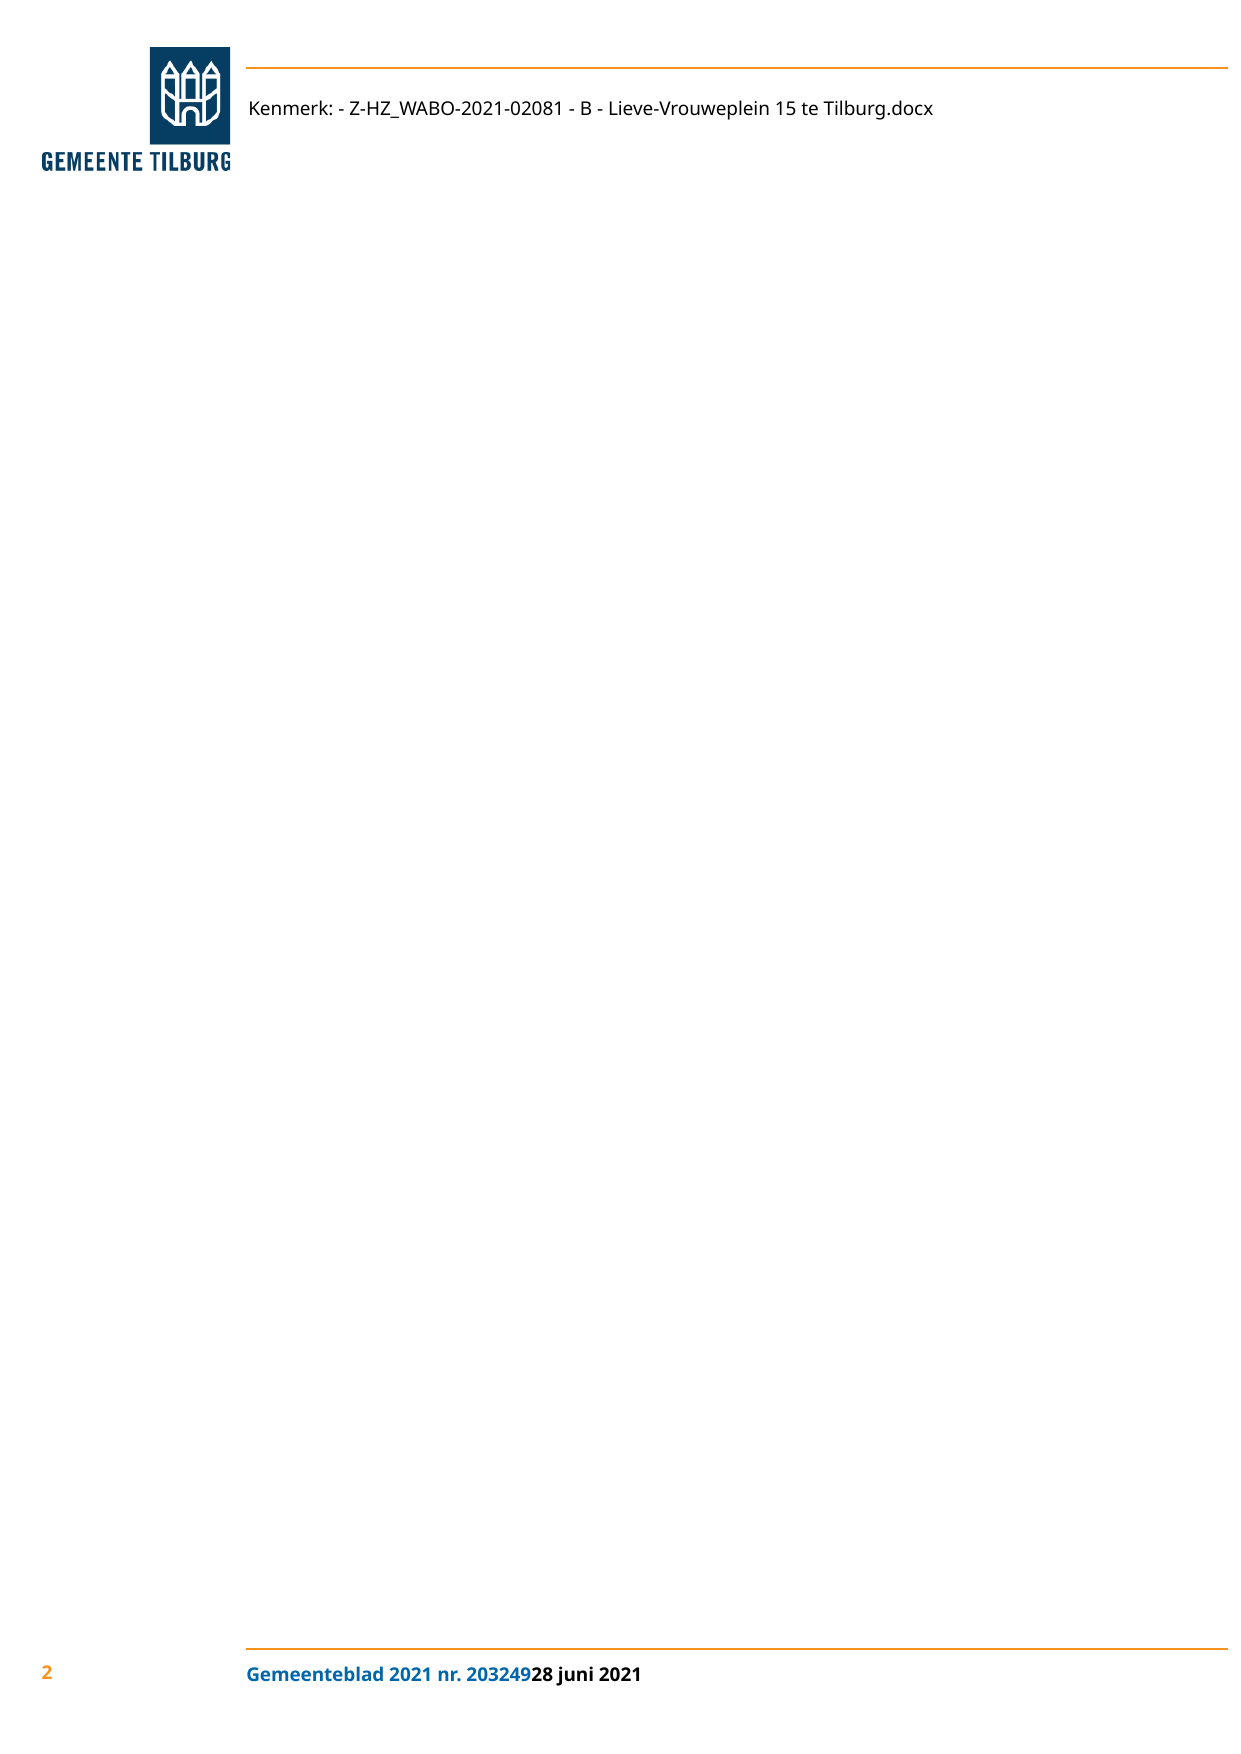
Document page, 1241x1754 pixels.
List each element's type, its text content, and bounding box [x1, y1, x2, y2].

picture [41, 47, 231, 172]
text Kenmerk: - Z-HZ_WABO-2021-02081 - B - Lieve-Vrouweplein 15 te Tilburg.docx [248, 95, 1152, 121]
